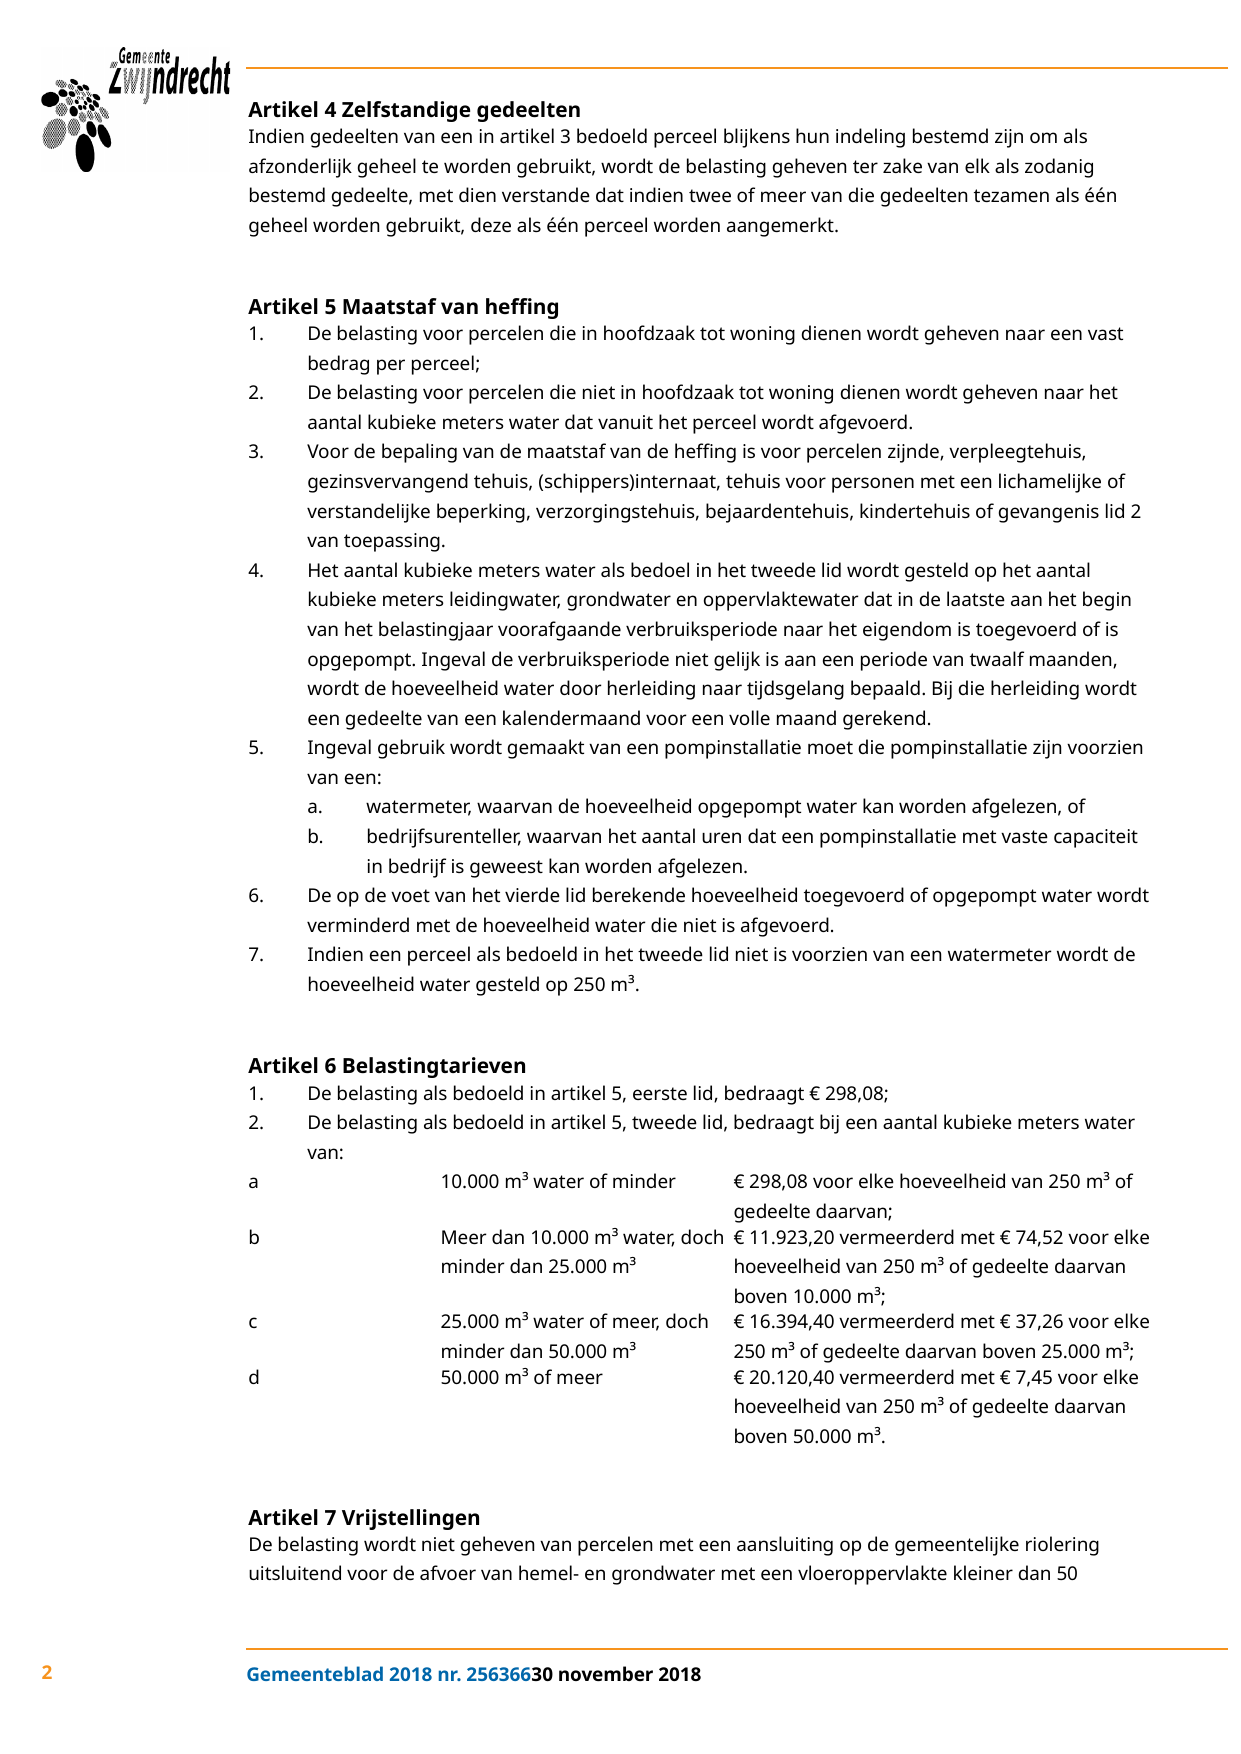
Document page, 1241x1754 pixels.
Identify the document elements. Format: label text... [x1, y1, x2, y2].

list Voor de bepaling van de maatstaf van de heffing is voor percelen zijnde, verpleegtehuis, gezinsvervangend tehuis, (schippers)internaat, tehuis voor personen met een lichamelijke of verstandelijke beperking, verzorgingstehuis, bejaardentehuis, kindertehuis of gevangenis lid 2 van toepassing. [248, 439, 1152, 553]
list De belasting voor percelen die in hoofdzaak tot woning dienen wordt geheven naar een vast bedrag per perceel; [248, 320, 1152, 376]
table_header 10.000 m³ water of minder [440, 1169, 733, 1224]
list bedrijfsurenteller, waarvan het aantal uren dat een pompinstallatie met vaste capaciteit in bedrijf is geweest kan worden afgelezen. [307, 823, 1152, 879]
table_cell 50.000 m³ of meer [440, 1364, 733, 1478]
list De belasting als bedoeld in artikel 5, tweede lid, bedraagt bij een aantal kubieke meters water van: [248, 1109, 1152, 1164]
text De belasting wordt niet geheven van percelen met een aansluiting op de gemeentelijke riolering uitsluitend voor de afvoer van hemel- en grondwater met een vloeroppervlakte kleiner dan 50 [248, 1531, 1152, 1586]
text Artikel 4 Zelfstandige gedeelten [248, 95, 1152, 123]
picture [41, 47, 231, 172]
list De op de voet van het vierde lid berekende hoeveelheid toegevoerd of opgepompt water wordt verminderd met de hoeveelheid water die niet is afgevoerd. [248, 882, 1152, 938]
table_header € 298,08 voor elke hoeveelheid van 250 m³ of gedeelte daarvan; [733, 1169, 1152, 1224]
table_cell d [248, 1364, 440, 1478]
table_cell € 20.120,40 vermeerderd met € 7,45 voor elke hoeveelheid van 250 m³ of gedeelte daarvan boven 50.000 m³. [733, 1364, 1152, 1478]
text Artikel 6 Belastingtarieven [248, 1051, 1152, 1080]
table_cell € 11.923,20 vermeerderd met € 74,52 voor elke hoeveelheid van 250 m³ of gedeelte daarvan boven 10.000 m³; [733, 1224, 1152, 1309]
table_cell c [248, 1309, 440, 1364]
table_cell Meer dan 10.000 m³ water, doch minder dan 25.000 m³ [440, 1224, 733, 1309]
list De belasting als bedoeld in artikel 5, eerste lid, bedraagt € 298,08; [248, 1080, 1152, 1105]
text Artikel 5 Maatstaf van heffing [248, 292, 1152, 320]
list watermeter, waarvan de hoeveelheid opgepompt water kan worden afgelezen, of [307, 794, 1152, 819]
table_header a [248, 1169, 440, 1224]
list Het aantal kubieke meters water als bedoel in het tweede lid wordt gesteld op het aantal kubieke meters leidingwater, grondwater en oppervlaktewater dat in de laatste aan het begin van het belastingjaar voorafgaande verbruiksperiode naar het eigendom is toegevoerd of is opgepompt. Ingeval de verbruiksperiode niet gelijk is aan een periode van twaalf maanden, wordt de hoeveelheid water door herleiding naar tijdsgelang bepaald. Bij die herleiding wordt een gedeelte van een kalendermaand voor een volle maand gerekend. [248, 557, 1152, 731]
table_cell b [248, 1224, 440, 1309]
table_cell 25.000 m³ water of meer, doch minder dan 50.000 m³ [440, 1309, 733, 1364]
list Ingeval gebruik wordt gemaakt van een pompinstallatie moet die pompinstallatie zijn voorzien van een: [248, 734, 1152, 790]
list Indien een perceel als bedoeld in het tweede lid niet is voorzien van een watermeter wordt de hoeveelheid water gesteld op 250 m³. [248, 942, 1152, 997]
table_cell € 16.394,40 vermeerderd met € 37,26 voor elke 250 m³ of gedeelte daarvan boven 25.000 m³; [733, 1309, 1152, 1364]
text Indien gedeelten van een in artikel 3 bedoeld perceel blijkens hun indeling bestemd zijn om als afzonderlijk geheel te worden gebruikt, wordt de belasting geheven ter zake van elk als zodanig bestemd gedeelte, met dien verstande dat indien twee of meer van die gedeelten tezamen als één geheel worden gebruikt, deze als één perceel worden aangemerkt. [248, 123, 1152, 238]
list De belasting voor percelen die niet in hoofdzaak tot woning dienen wordt geheven naar het aantal kubieke meters water dat vanuit het perceel wordt afgevoerd. [248, 379, 1152, 435]
text Artikel 7 Vrijstellingen [248, 1503, 1152, 1531]
